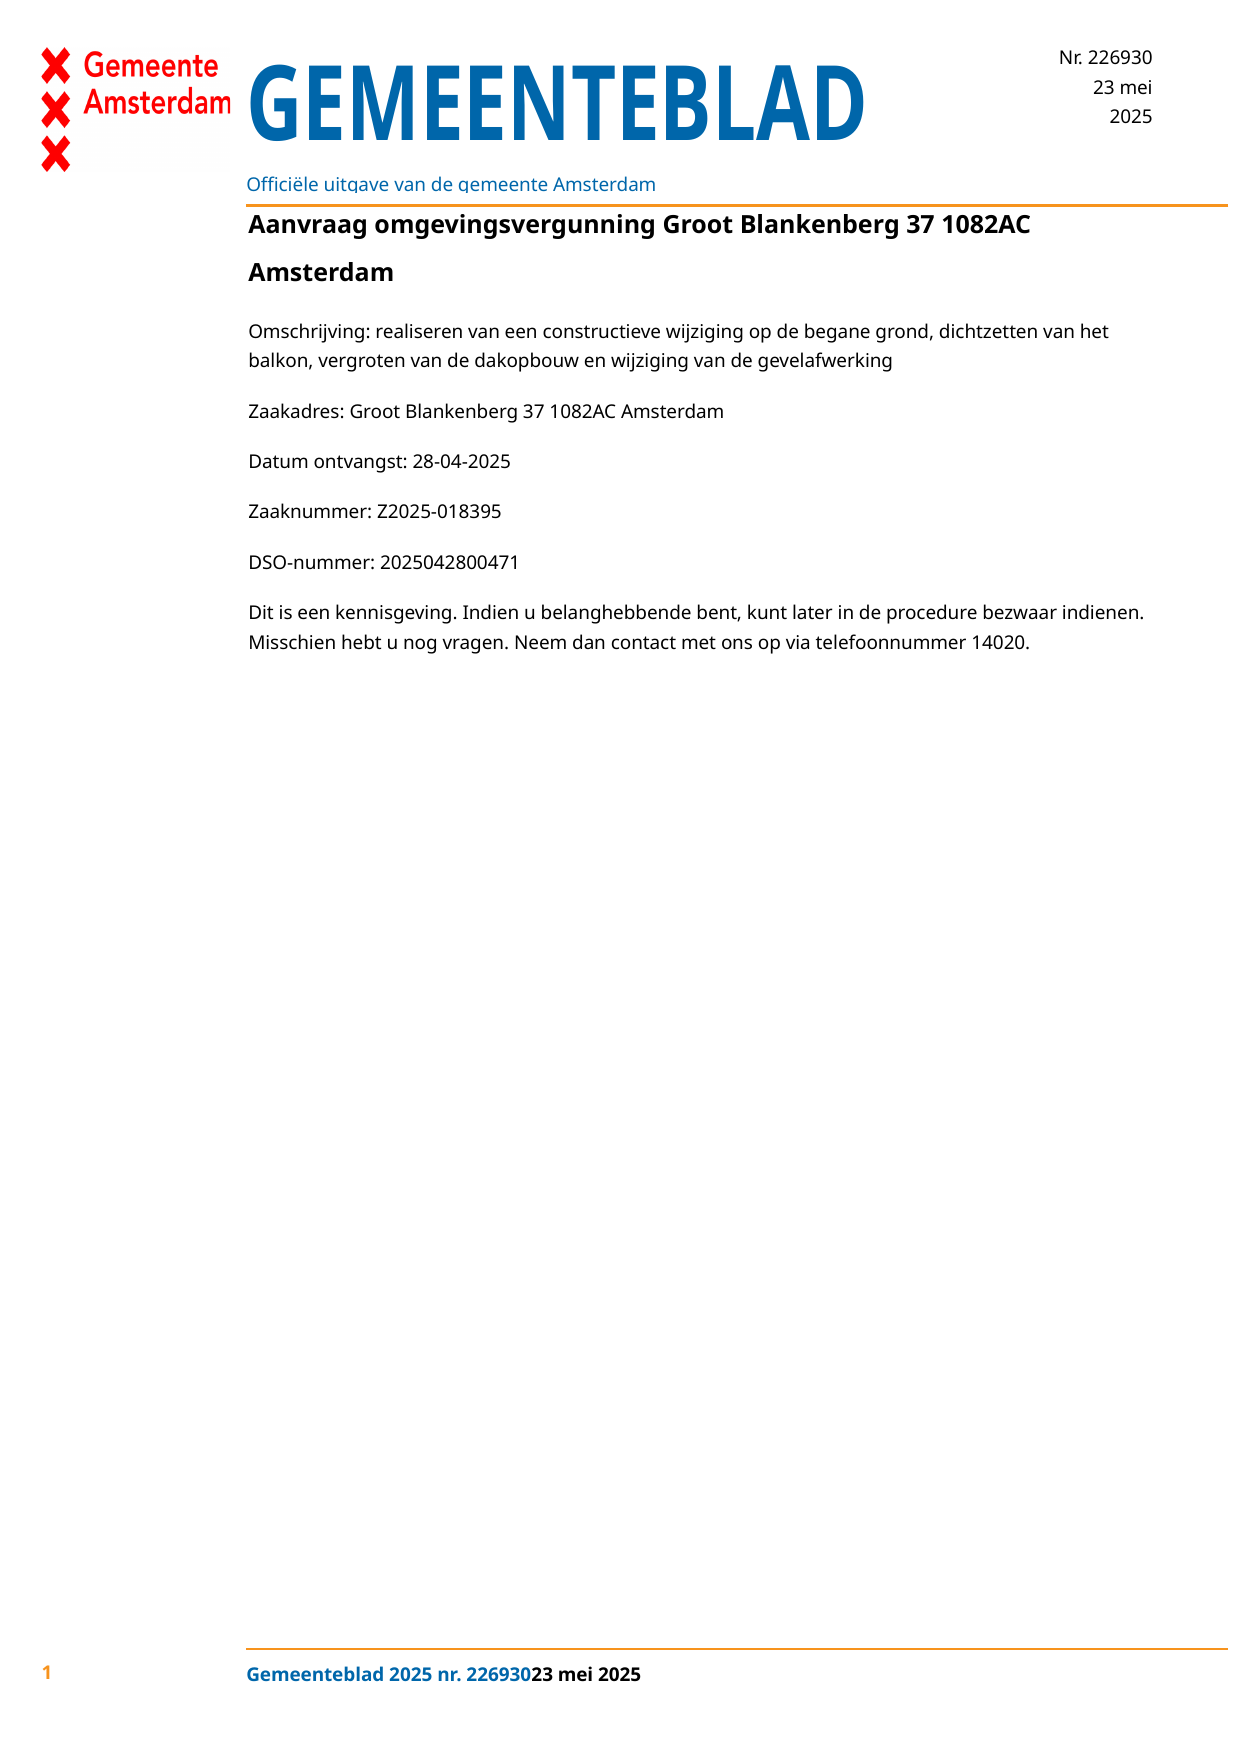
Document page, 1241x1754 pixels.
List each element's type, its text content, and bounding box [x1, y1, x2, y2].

picture [41, 47, 231, 172]
text DSO-nummer: 2025042800471 [248, 549, 1152, 575]
text Aanvraag omgevingsvergunning Groot Blankenberg 37 1082AC Amsterdam [248, 207, 1152, 288]
text Datum ontvangst: 28-04-2025 [248, 448, 1152, 474]
text Zaaknummer: Z2025-018395 [248, 499, 1152, 524]
text Zaakadres: Groot Blankenberg 37 1082AC Amsterdam [248, 398, 1152, 424]
text Dit is een kennisgeving. Indien u belanghebbende bent, kunt later in de procedure bezwaar indienen. Misschien hebt u nog vragen. Neem dan contact met ons op via telefoonnummer 14020. [248, 599, 1152, 655]
text Omschrijving: realiseren van een constructieve wijziging op de begane grond, dichtzetten van het balkon, vergroten van de dakopbouw en wijziging van de gevelafwerking [248, 318, 1152, 373]
